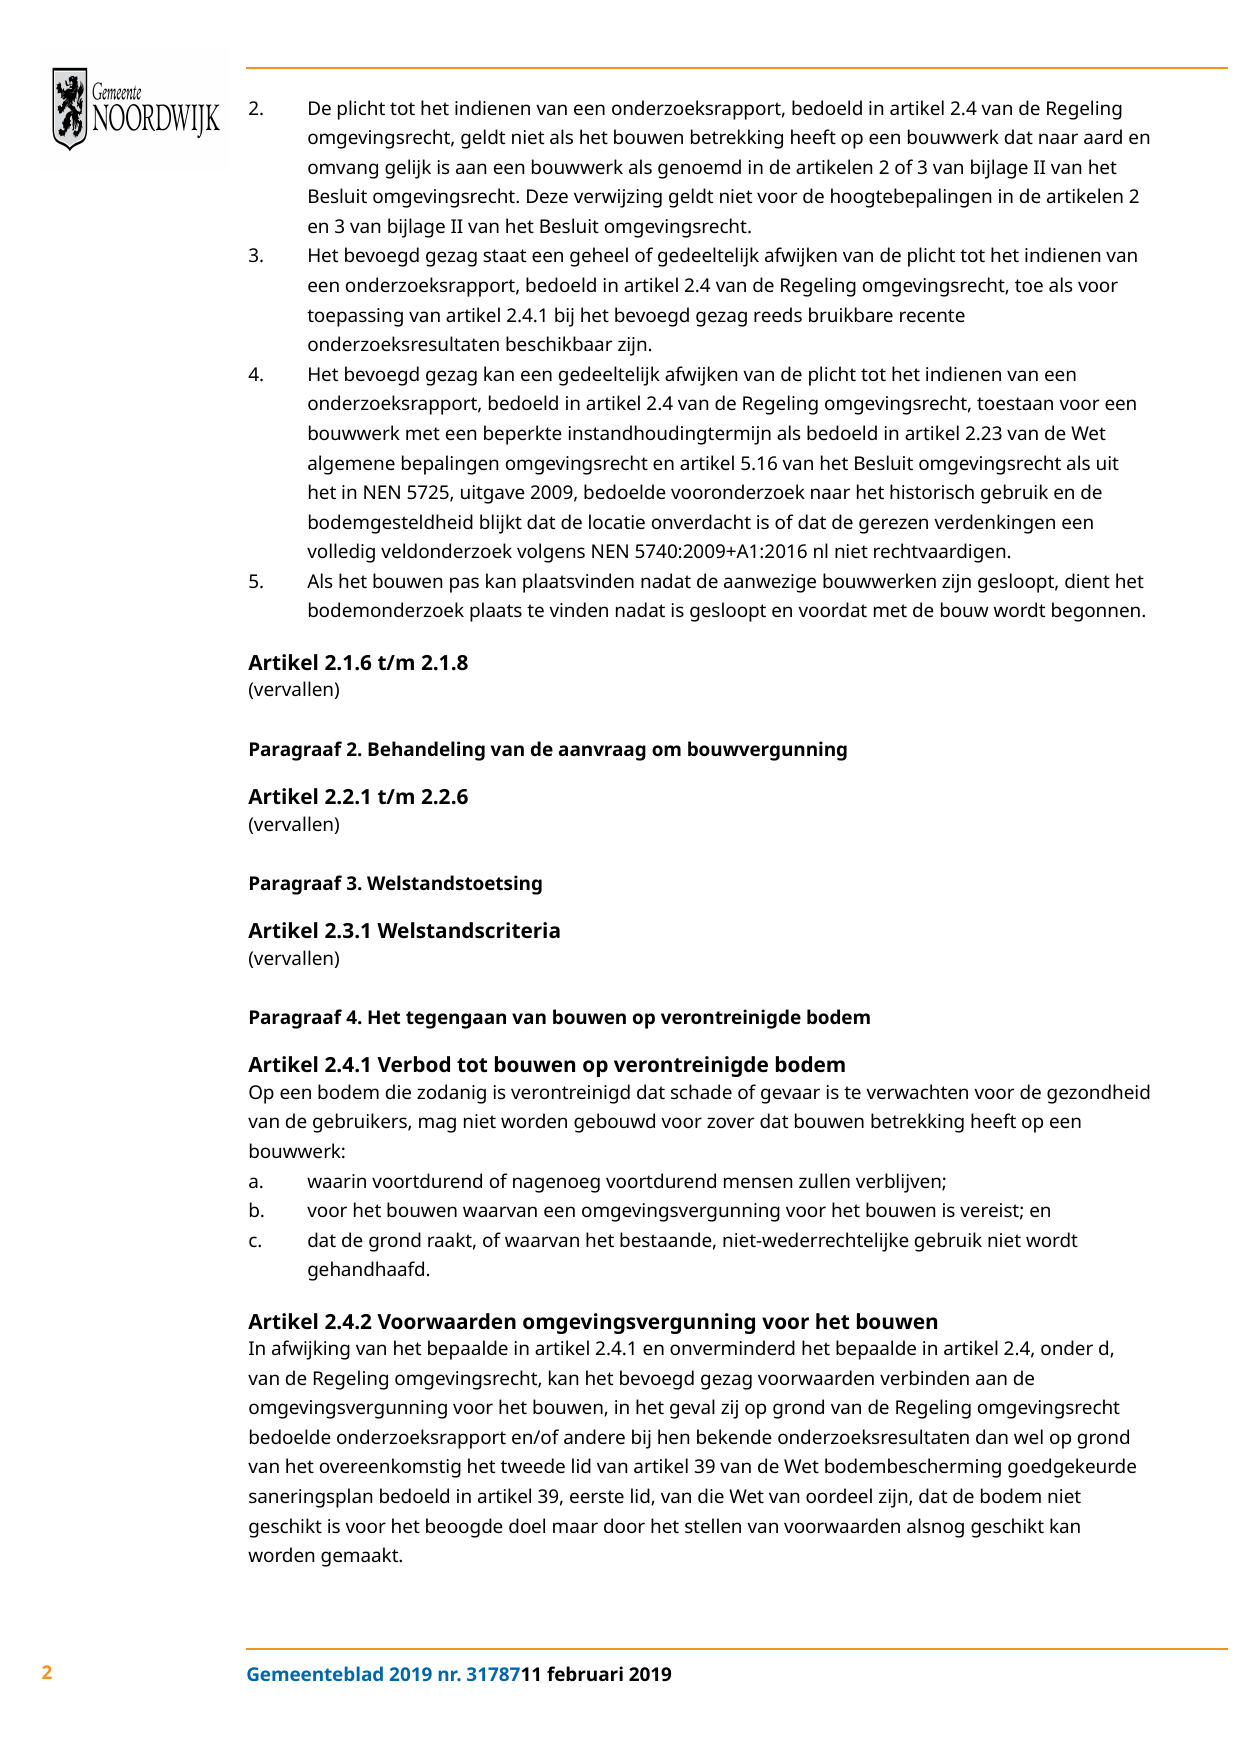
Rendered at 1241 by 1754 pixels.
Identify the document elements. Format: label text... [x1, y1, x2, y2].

text Op een bodem die zodanig is verontreinigd dat schade of gevaar is te verwachten voor de gezondheid van de gebruikers, mag niet worden gebouwd voor zover dat bouwen betrekking heeft op een bouwwerk: [248, 1079, 1152, 1164]
text Artikel 2.1.6 t/m 2.1.8 [248, 648, 1152, 677]
text Paragraaf 4. Het tegengaan van bouwen op verontreinigde bodem [248, 1004, 1152, 1030]
list De plicht tot het indienen van een onderzoeksrapport, bedoeld in artikel 2.4 van de Regeling omgevingsrecht, geldt niet als het bouwen betrekking heeft op een bouwwerk dat naar aard en omvang gelijk is aan een bouwwerk als genoemd in de artikelen 2 of 3 van bijlage II van het Besluit omgevingsrecht. Deze verwijzing geldt niet voor de hoogtebepalingen in de artikelen 2 en 3 van bijlage II van het Besluit omgevingsrecht. [248, 95, 1152, 239]
picture [41, 47, 231, 172]
text Paragraaf 3. Welstandstoetsing [248, 870, 1152, 896]
text (vervallen) [248, 945, 1152, 971]
text Artikel 2.4.2 Voorwaarden omgevingsvergunning voor het bouwen [248, 1307, 1152, 1335]
text Paragraaf 2. Behandeling van de aanvraag om bouwvergunning [248, 736, 1152, 761]
text Artikel 2.3.1 Welstandscriteria [248, 916, 1152, 945]
list Het bevoegd gezag kan een gedeeltelijk afwijken van de plicht tot het indienen van een onderzoeksrapport, bedoeld in artikel 2.4 van de Regeling omgevingsrecht, toestaan voor een bouwwerk met een beperkte instandhoudingtermijn als bedoeld in artikel 2.23 van de Wet algemene bepalingen omgevingsrecht en artikel 5.16 van het Besluit omgevingsrecht als uit het in NEN 5725, uitgave 2009, bedoelde vooronderzoek naar het historisch gebruik en de bodemgesteldheid blijkt dat de locatie onverdacht is of dat de gerezen verdenkingen een volledig veldonderzoek volgens NEN 5740:2009+A1:2016 nl niet rechtvaardigen. [248, 361, 1152, 564]
text (vervallen) [248, 811, 1152, 836]
list waarin voortdurend of nagenoeg voortdurend mensen zullen verblijven; [248, 1168, 1152, 1193]
list Als het bouwen pas kan plaatsvinden nadat de aanwezige bouwwerken zijn gesloopt, dient het bodemonderzoek plaats te vinden nadat is gesloopt en voordat met de bouw wordt begonnen. [248, 568, 1152, 623]
list dat de grond raakt, of waarvan het bestaande, niet-wederrechtelijke gebruik niet wordt gehandhaafd. [248, 1227, 1152, 1282]
list Het bevoegd gezag staat een geheel of gedeeltelijk afwijken van de plicht tot het indienen van een onderzoeksrapport, bedoeld in artikel 2.4 van de Regeling omgevingsrecht, toe als voor toepassing van artikel 2.4.1 bij het bevoegd gezag reeds bruikbare recente onderzoeksresultaten beschikbaar zijn. [248, 243, 1152, 357]
text Artikel 2.2.1 t/m 2.2.6 [248, 782, 1152, 811]
text Artikel 2.4.1 Verbod tot bouwen op verontreinigde bodem [248, 1051, 1152, 1079]
list voor het bouwen waarvan een omgevingsvergunning voor het bouwen is vereist; en [248, 1197, 1152, 1223]
text In afwijking van het bepaalde in artikel 2.4.1 en onverminderd het bepaalde in artikel 2.4, onder d, van de Regeling omgevingsrecht, kan het bevoegd gezag voorwaarden verbinden aan de omgevingsvergunning voor het bouwen, in het geval zij op grond van de Regeling omgevingsrecht bedoelde onderzoeksrapport en/of andere bij hen bekende onderzoeksresultaten dan wel op grond van het overeenkomstig het tweede lid van artikel 39 van de Wet bodembescherming goedgekeurde saneringsplan bedoeld in artikel 39, eerste lid, van die Wet van oordeel zijn, dat de bodem niet geschikt is voor het beoogde doel maar door het stellen van voorwaarden alsnog geschikt kan worden gemaakt. [248, 1335, 1152, 1568]
text (vervallen) [248, 677, 1152, 702]
